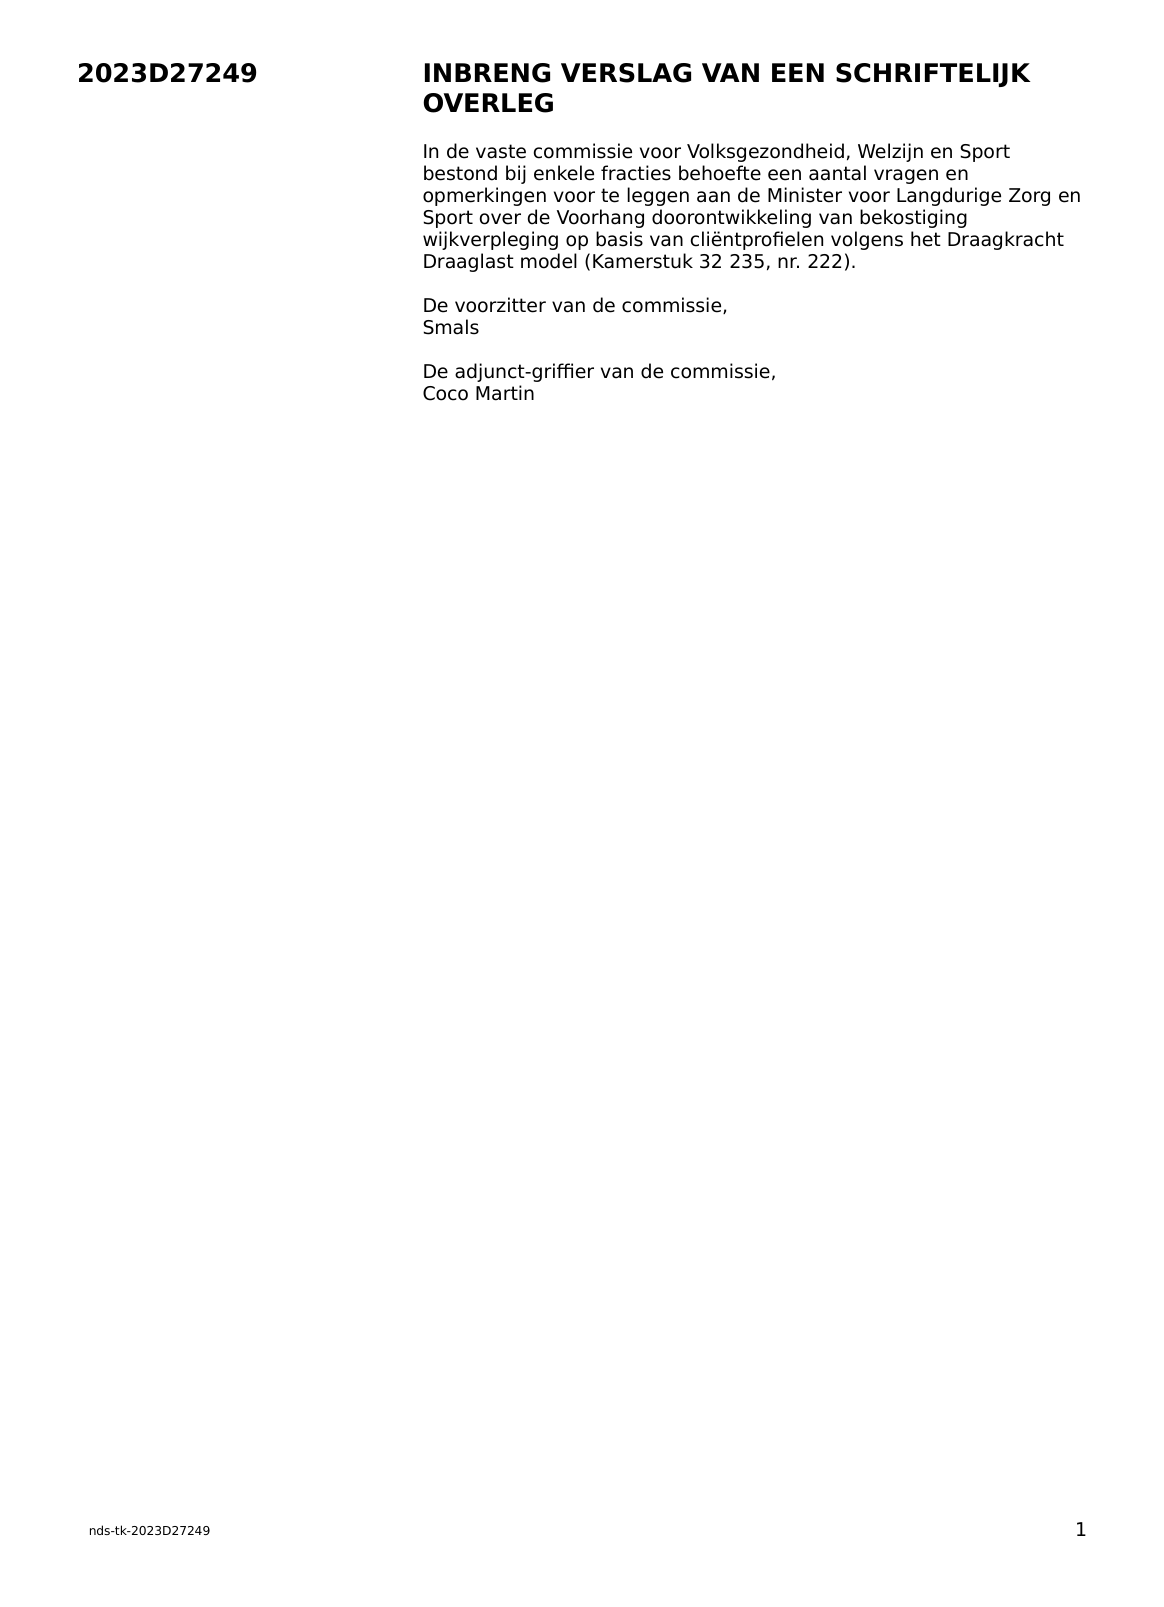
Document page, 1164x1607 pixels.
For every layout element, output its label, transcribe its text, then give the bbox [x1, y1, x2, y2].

text De adjunct-griffier van de commissie, [422, 361, 1087, 383]
text 2023D27249 INBRENG VERSLAG VAN EEN SCHRIFTELIJK OVERLEG [77, 59, 1087, 118]
text De voorzitter van de commissie, [422, 295, 1087, 317]
text Coco Martin [422, 383, 1087, 405]
text Smals [422, 317, 1087, 339]
text nds-tk-2023D27249 [88, 1524, 323, 1538]
text In de vaste commissie voor Volksgezondheid, Welzijn en Sport bestond bij enkele fracties behoefte een aantal vragen en opmerkingen voor te leggen aan de Minister voor Langdurige Zorg en Sport over de Voorhang doorontwikkeling van bekostiging wijkverpleging op basis van cliëntprofielen volgens het Draagkracht Draaglast model (Kamerstuk 32 235, nr. 222). [422, 141, 1087, 272]
